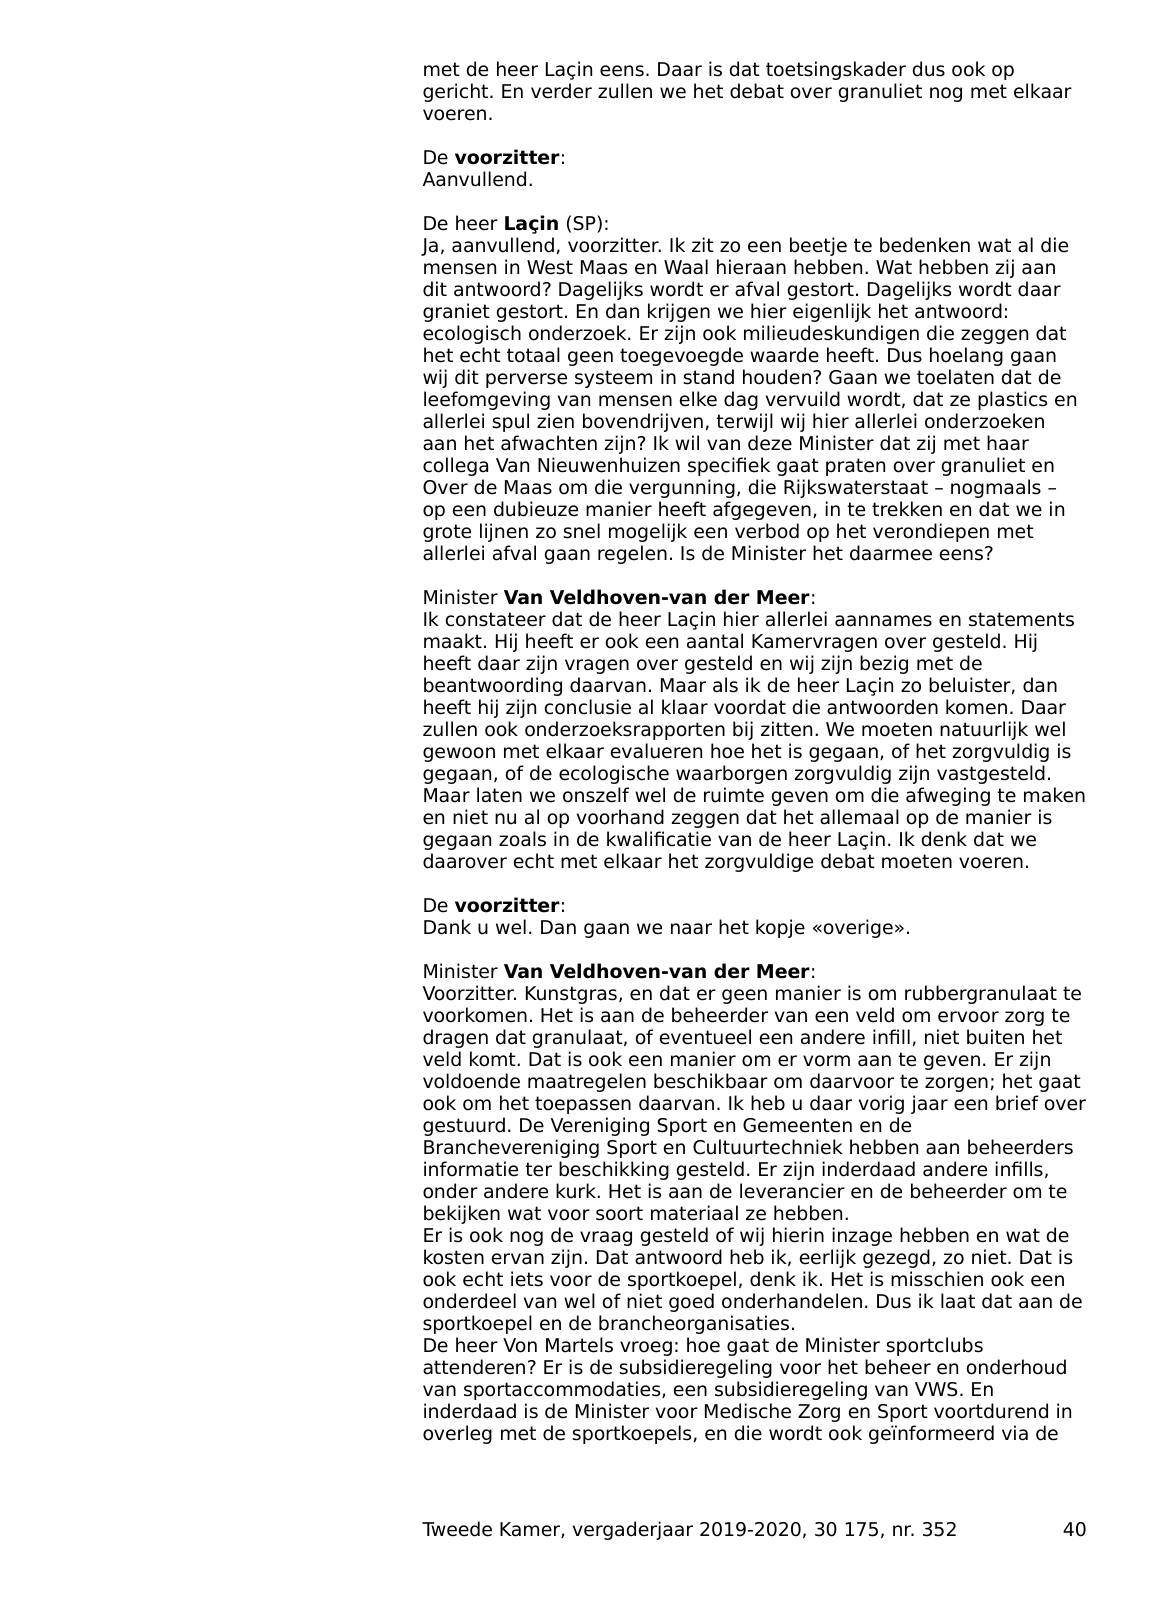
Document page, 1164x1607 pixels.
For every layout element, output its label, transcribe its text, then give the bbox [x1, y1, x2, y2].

text Ja, aanvullend, voorzitter. Ik zit zo een beetje te bedenken wat al die mensen in West Maas en Waal hieraan hebben. Wat hebben zij aan dit antwoord? Dagelijks wordt er afval gestort. Dagelijks wordt daar graniet gestort. En dan krijgen we hier eigenlijk het antwoord: ecologisch onderzoek. Er zijn ook milieudeskundigen die zeggen dat het echt totaal geen toegevoegde waarde heeft. Dus hoelang gaan wij dit perverse systeem in stand houden? Gaan we toelaten dat de leefomgeving van mensen elke dag vervuild wordt, dat ze plastics en allerlei spul zien bovendrijven, terwijl wij hier allerlei onderzoeken aan het afwachten zijn? Ik wil van deze Minister dat zij met haar collega Van Nieuwenhuizen specifiek gaat praten over granuliet en Over de Maas om die vergunning, die Rijkswaterstaat – nogmaals – op een dubieuze manier heeft afgegeven, in te trekken en dat we in grote lijnen zo snel mogelijk een verbod op het verondiepen met allerlei afval gaan regelen. Is de Minister het daarmee eens? [422, 235, 1087, 565]
text Aanvullend. [422, 169, 1087, 191]
text De voorzitter: [422, 147, 1087, 169]
text Ik constateer dat de heer Laçin hier allerlei aannames en statements maakt. Hij heeft er ook een aantal Kamervragen over gesteld. Hij heeft daar zijn vragen over gesteld en wij zijn bezig met de beantwoording daarvan. Maar als ik de heer Laçin zo beluister, dan heeft hij zijn conclusie al klaar voordat die antwoorden komen. Daar zullen ook onderzoeksrapporten bij zitten. We moeten natuurlijk wel gewoon met elkaar evalueren hoe het is gegaan, of het zorgvuldig is gegaan, of de ecologische waarborgen zorgvuldig zijn vastgesteld. Maar laten we onszelf wel de ruimte geven om die afweging te maken en niet nu al op voorhand zeggen dat het allemaal op de manier is gegaan zoals in de kwalificatie van de heer Laçin. Ik denk dat we daarover echt met elkaar het zorgvuldige debat moeten voeren. [422, 609, 1087, 873]
text De heer Von Martels vroeg: hoe gaat de Minister sportclubs attenderen? Er is de subsidieregeling voor het beheer en onderhoud van sportaccommodaties, een subsidieregeling van VWS. En inderdaad is de Minister voor Medische Zorg en Sport voortdurend in overleg met de sportkoepels, en die wordt ook geïnformeerd via de [422, 1335, 1087, 1445]
text Voorzitter. Kunstgras, en dat er geen manier is om rubbergranulaat te voorkomen. Het is aan de beheerder van een veld om ervoor zorg te dragen dat granulaat, of eventueel een andere infill, niet buiten het veld komt. Dat is ook een manier om er vorm aan te geven. Er zijn voldoende maatregelen beschikbaar om daarvoor te zorgen; het gaat ook om het toepassen daarvan. Ik heb u daar vorig jaar een brief over gestuurd. De Vereniging Sport en Gemeenten en de Branchevereniging Sport en Cultuurtechniek hebben aan beheerders informatie ter beschikking gesteld. Er zijn inderdaad andere infills, onder andere kurk. Het is aan de leverancier en de beheerder om te bekijken wat voor soort materiaal ze hebben. [422, 983, 1087, 1225]
text De heer Laçin (SP): [422, 213, 1087, 235]
text De voorzitter: [422, 895, 1087, 917]
text Minister Van Veldhoven-van der Meer: [422, 961, 1087, 983]
text Dank u wel. Dan gaan we naar het kopje «overige». [422, 917, 1087, 939]
text met de heer Laçin eens. Daar is dat toetsingskader dus ook op gericht. En verder zullen we het debat over granuliet nog met elkaar voeren. [422, 59, 1087, 125]
text Minister Van Veldhoven-van der Meer: [422, 587, 1087, 609]
text Er is ook nog de vraag gesteld of wij hierin inzage hebben en wat de kosten ervan zijn. Dat antwoord heb ik, eerlijk gezegd, zo niet. Dat is ook echt iets voor de sportkoepel, denk ik. Het is misschien ook een onderdeel van wel of niet goed onderhandelen. Dus ik laat dat aan de sportkoepel en de brancheorganisaties. [422, 1225, 1087, 1335]
